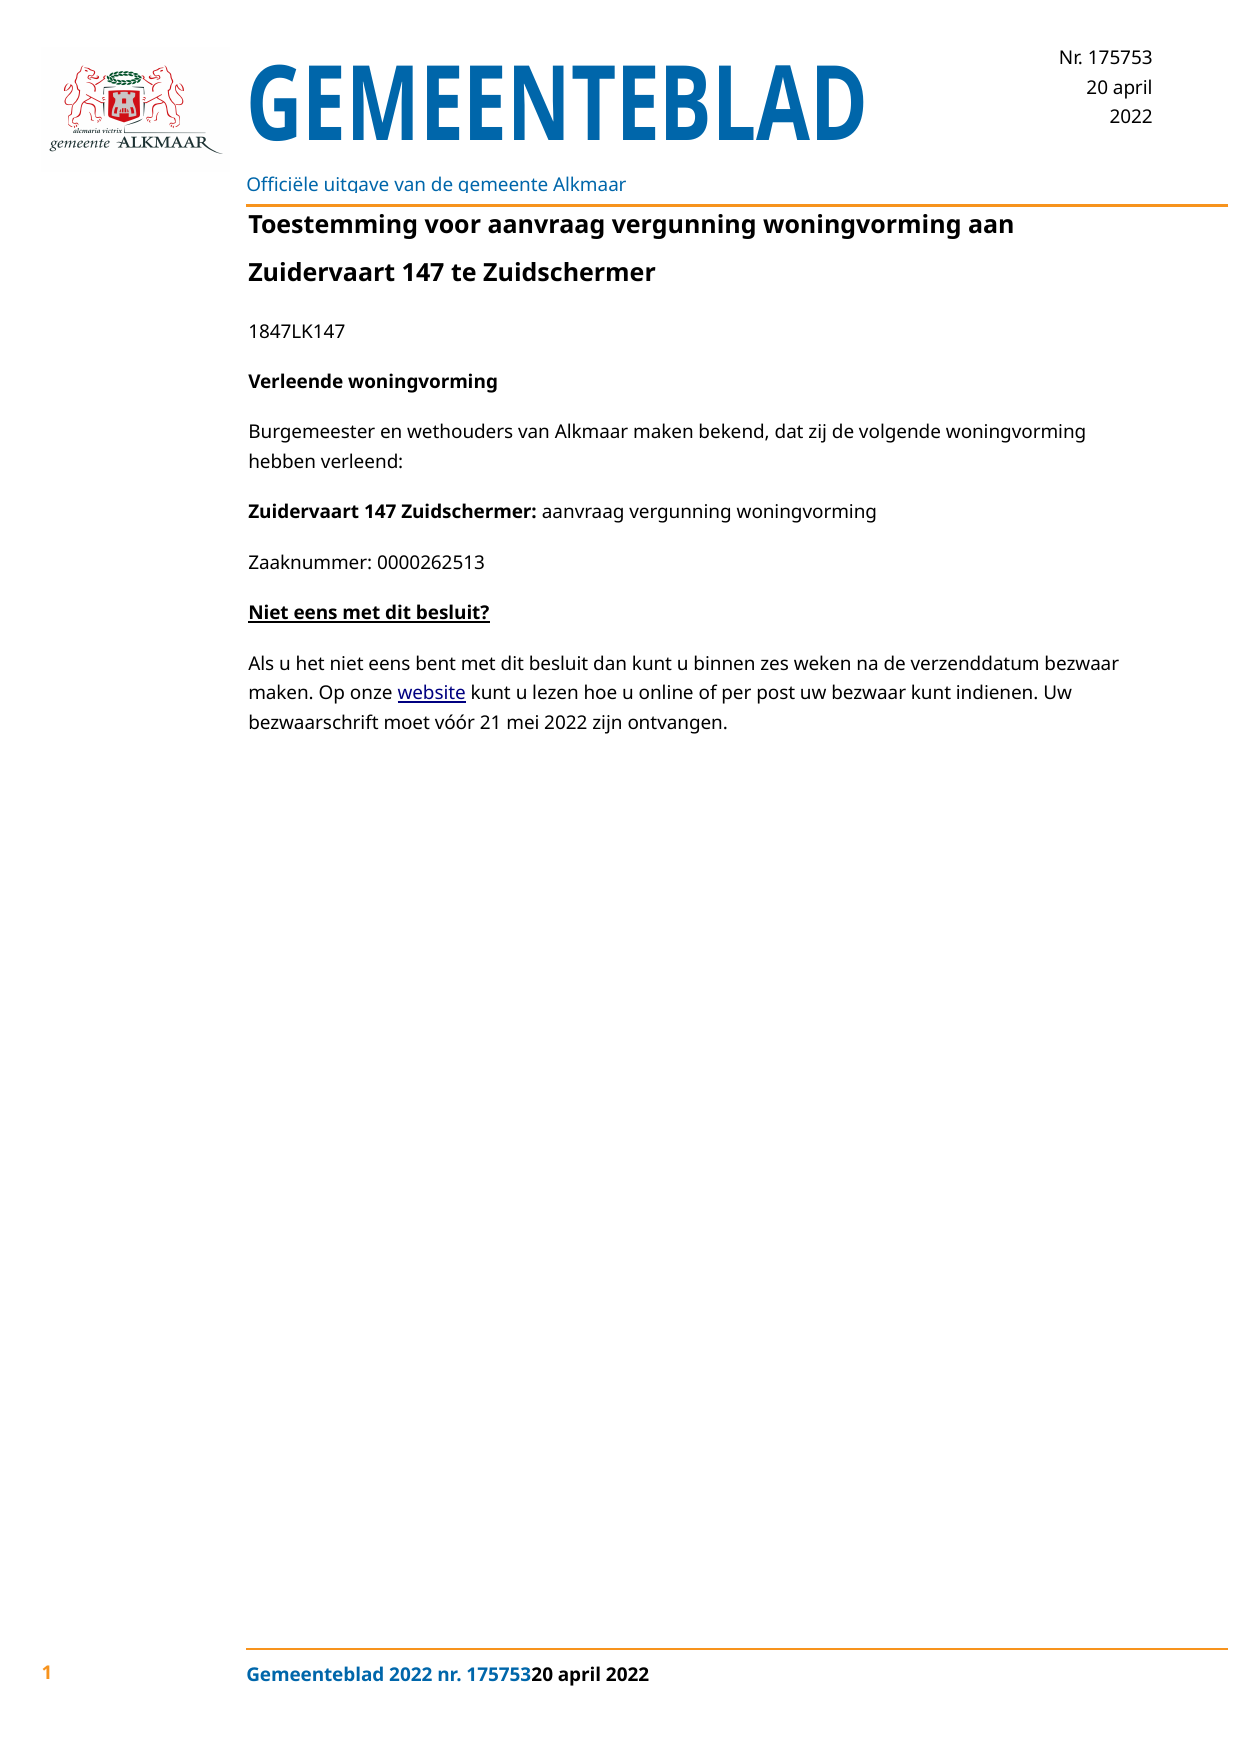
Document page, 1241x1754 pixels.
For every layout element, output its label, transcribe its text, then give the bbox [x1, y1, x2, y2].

text Zaaknummer: 0000262513 [248, 549, 1152, 575]
text 1847LK147 [248, 318, 1152, 344]
text Als u het niet eens bent met dit besluit dan kunt u binnen zes weken na de verzenddatum bezwaar maken. Op onze website kunt u lezen hoe u online of per post uw bezwaar kunt indienen. Uw bezwaarschrift moet vóór 21 mei 2022 zijn ontvangen. [248, 650, 1152, 735]
picture [41, 47, 231, 172]
text Zuidervaart 147 Zuidschermer: aanvraag vergunning woningvorming [248, 499, 1152, 524]
text Niet eens met dit besluit? [248, 599, 1152, 625]
text Burgemeester en wethouders van Alkmaar maken bekend, dat zij de volgende woningvorming hebben verleend: [248, 419, 1152, 474]
text Toestemming voor aanvraag vergunning woningvorming aan Zuidervaart 147 te Zuidschermer [248, 207, 1152, 288]
text Verleende woningvorming [248, 368, 1152, 394]
